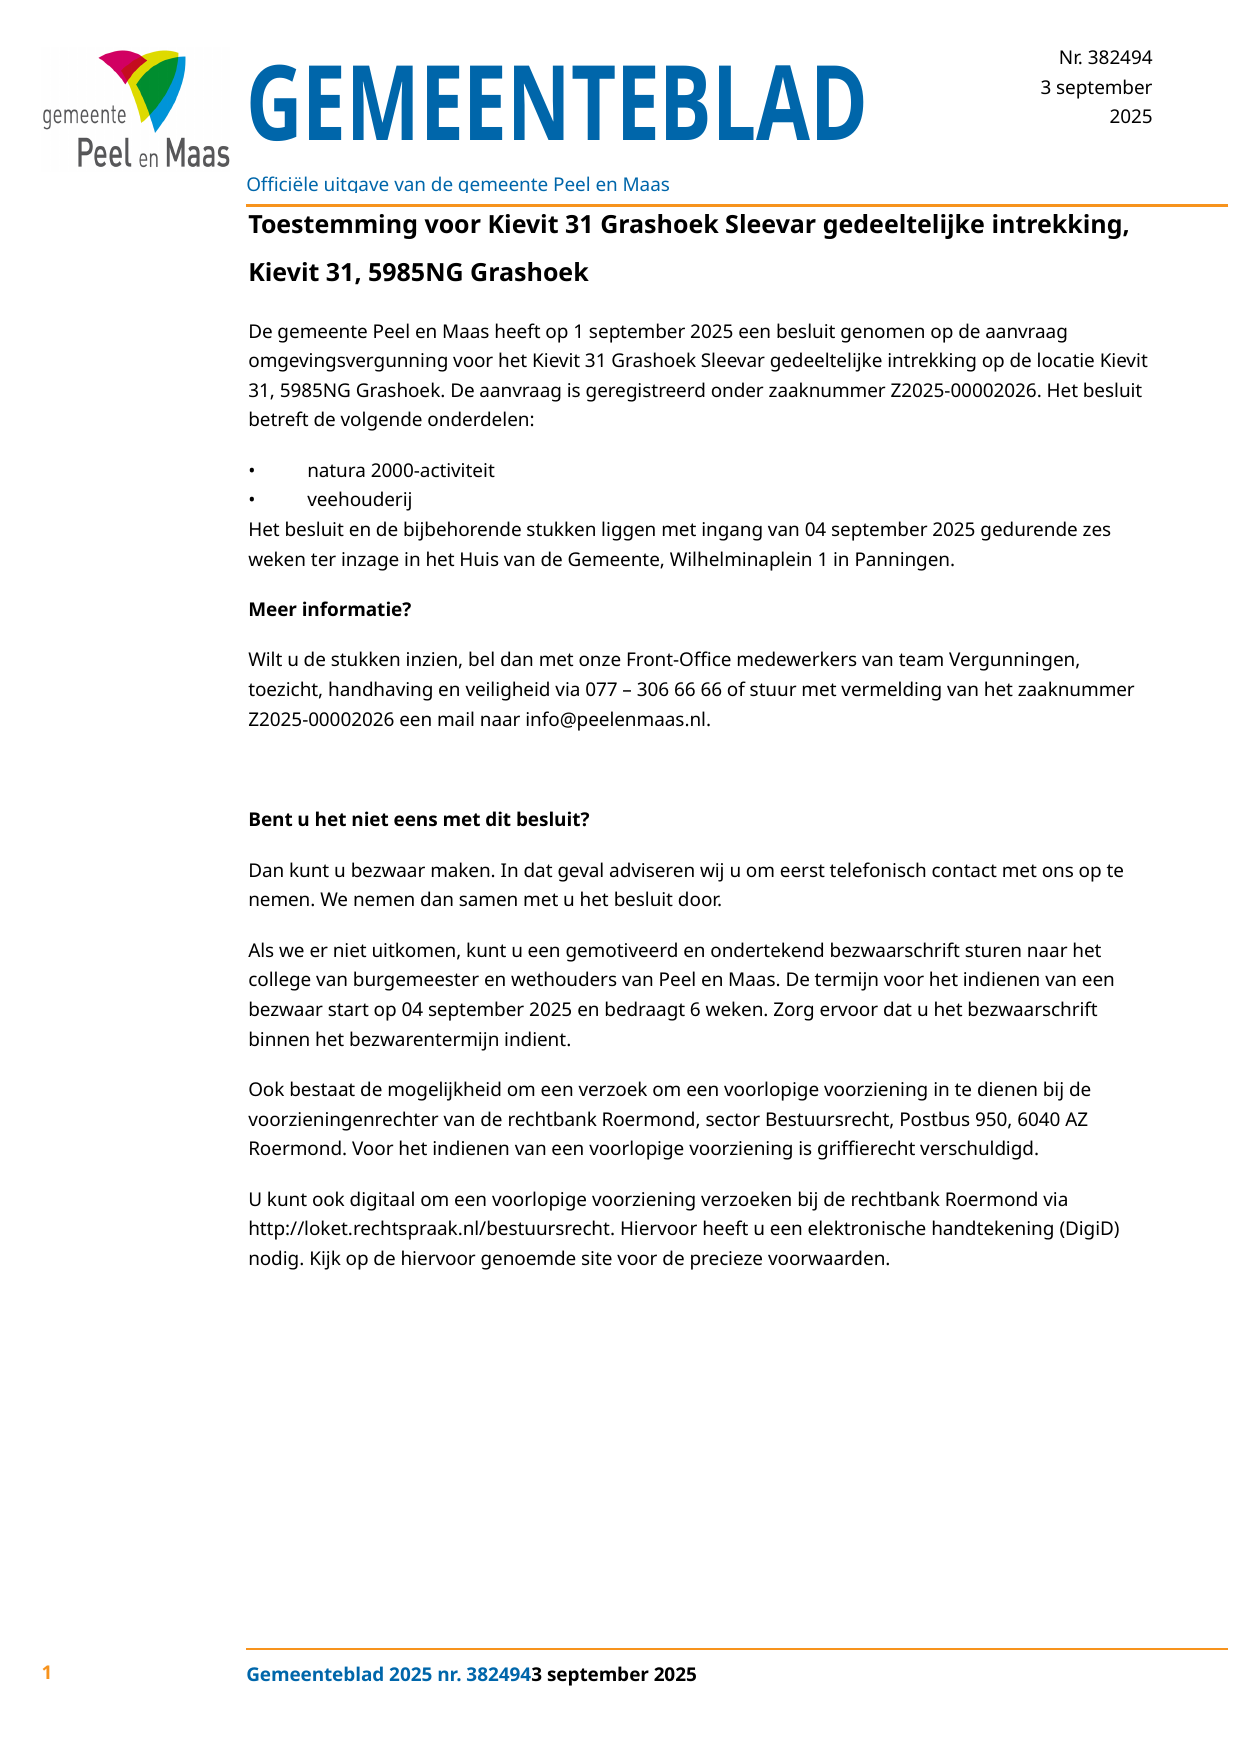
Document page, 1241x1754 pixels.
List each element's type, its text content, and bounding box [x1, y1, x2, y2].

text Toestemming voor Kievit 31 Grashoek Sleevar gedeeltelijke intrekking, Kievit 31, 5985NG Grashoek [248, 207, 1152, 288]
text Bent u het niet eens met dit besluit? [248, 807, 1152, 832]
text Het besluit en de bijbehorende stukken liggen met ingang van 04 september 2025 gedurende zes weken ter inzage in het Huis van de Gemeente, Wilhelminaplein 1 in Panningen. [248, 516, 1152, 572]
text De gemeente Peel en Maas heeft op 1 september 2025 een besluit genomen op de aanvraag omgevingsvergunning voor het Kievit 31 Grashoek Sleevar gedeeltelijke intrekking op de locatie Kievit 31, 5985NG Grashoek. De aanvraag is geregistreerd onder zaaknummer Z2025-00002026. Het besluit betreft de volgende onderdelen: [248, 318, 1152, 432]
text U kunt ook digitaal om een voorlopige voorziening verzoeken bij de rechtbank Roermond via http://loket.rechtspraak.nl/bestuursrecht. Hiervoor heeft u een elektronische handtekening (DigiD) nodig. Kijk op de hiervoor genoemde site voor de precieze voorwaarden. [248, 1186, 1152, 1271]
text Ook bestaat de mogelijkheid om een verzoek om een voorlopige voorziening in te dienen bij de voorzieningenrechter van de rechtbank Roermond, sector Bestuursrecht, Postbus 950, 6040 AZ Roermond. Voor het indienen van een voorlopige voorziening is griffierecht verschuldigd. [248, 1076, 1152, 1161]
picture [41, 47, 231, 172]
list veehouderij [248, 487, 1152, 512]
text Dan kunt u bezwaar maken. In dat geval adviseren wij u om eerst telefonisch contact met ons op te nemen. We nemen dan samen met u het besluit door. [248, 857, 1152, 912]
text Meer informatie? [248, 596, 1152, 622]
text Wilt u de stukken inzien, bel dan met onze Front-Office medewerkers van team Vergunningen, toezicht, handhaving en veiligheid via 077 – 306 66 66 of stuur met vermelding van het zaaknummer Z2025-00002026 een mail naar info@peelenmaas.nl. [248, 647, 1152, 732]
text Als we er niet uitkomen, kunt u een gemotiveerd en ondertekend bezwaarschrift sturen naar het college van burgemeester en wethouders van Peel en Maas. De termijn voor het indienen van een bezwaar start op 04 september 2025 en bedraagt 6 weken. Zorg ervoor dat u het bezwaarschrift binnen het bezwarentermijn indient. [248, 937, 1152, 1052]
list natura 2000-activiteit [248, 457, 1152, 483]
